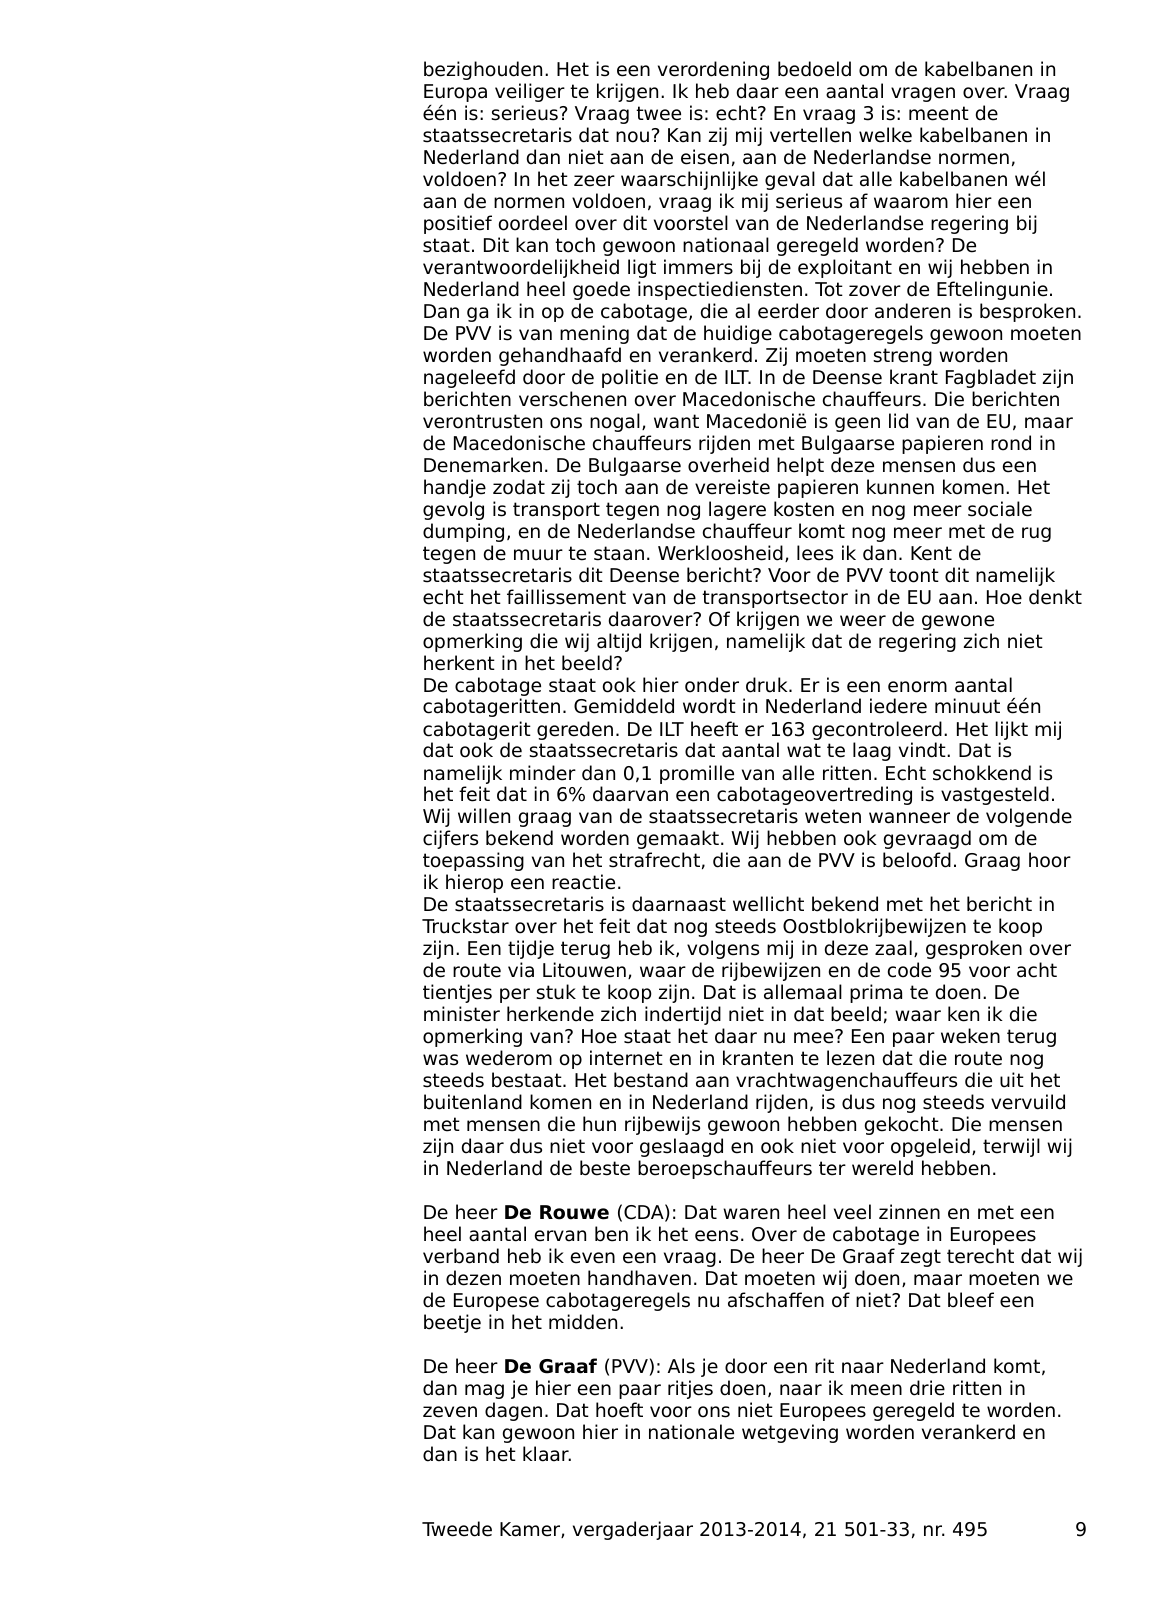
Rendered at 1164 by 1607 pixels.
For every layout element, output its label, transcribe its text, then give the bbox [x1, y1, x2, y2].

text Dan ga ik in op de cabotage, die al eerder door anderen is besproken. De PVV is van mening dat de huidige cabotageregels gewoon moeten worden gehandhaafd en verankerd. Zij moeten streng worden nageleefd door de politie en de ILT. In de Deense krant Fagbladet zijn berichten verschenen over Macedonische chauffeurs. Die berichten verontrusten ons nogal, want Macedonië is geen lid van de EU, maar de Macedonische chauffeurs rijden met Bulgaarse papieren rond in Denemarken. De Bulgaarse overheid helpt deze mensen dus een handje zodat zij toch aan de vereiste papieren kunnen komen. Het gevolg is transport tegen nog lagere kosten en nog meer sociale dumping, en de Nederlandse chauffeur komt nog meer met de rug tegen de muur te staan. Werkloosheid, lees ik dan. Kent de staatssecretaris dit Deense bericht? Voor de PVV toont dit namelijk echt het faillissement van de transportsector in de EU aan. Hoe denkt de staatssecretaris daarover? Of krijgen we weer de gewone opmerking die wij altijd krijgen, namelijk dat de regering zich niet herkent in het beeld? [422, 301, 1087, 674]
text bezighouden. Het is een verordening bedoeld om de kabelbanen in Europa veiliger te krijgen. Ik heb daar een aantal vragen over. Vraag één is: serieus? Vraag twee is: echt? En vraag 3 is: meent de staatssecretaris dat nou? Kan zij mij vertellen welke kabelbanen in Nederland dan niet aan de eisen, aan de Nederlandse normen, voldoen? In het zeer waarschijnlijke geval dat alle kabelbanen wél aan de normen voldoen, vraag ik mij serieus af waarom hier een positief oordeel over dit voorstel van de Nederlandse regering bij staat. Dit kan toch gewoon nationaal geregeld worden? De verantwoordelijkheid ligt immers bij de exploitant en wij hebben in Nederland heel goede inspectiediensten. Tot zover de Eftelingunie. [422, 59, 1087, 301]
text De heer De Rouwe (CDA): Dat waren heel veel zinnen en met een heel aantal ervan ben ik het eens. Over de cabotage in Europees verband heb ik even een vraag. De heer De Graaf zegt terecht dat wij in dezen moeten handhaven. Dat moeten wij doen, maar moeten we de Europese cabotageregels nu afschaffen of niet? Dat bleef een beetje in het midden. [422, 1202, 1087, 1334]
text De cabotage staat ook hier onder druk. Er is een enorm aantal cabotageritten. Gemiddeld wordt in Nederland iedere minuut één cabotagerit gereden. De ILT heeft er 163 gecontroleerd. Het lijkt mij dat ook de staatssecretaris dat aantal wat te laag vindt. Dat is namelijk minder dan 0,1 promille van alle ritten. Echt schokkend is het feit dat in 6% daarvan een cabotageovertreding is vastgesteld. Wij willen graag van de staatssecretaris weten wanneer de volgende cijfers bekend worden gemaakt. Wij hebben ook gevraagd om de toepassing van het strafrecht, die aan de PVV is beloofd. Graag hoor ik hierop een reactie. [422, 674, 1087, 894]
text De staatssecretaris is daarnaast wellicht bekend met het bericht in Truckstar over het feit dat nog steeds Oostblokrijbewijzen te koop zijn. Een tijdje terug heb ik, volgens mij in deze zaal, gesproken over de route via Litouwen, waar de rijbewijzen en de code 95 voor acht tientjes per stuk te koop zijn. Dat is allemaal prima te doen. De minister herkende zich indertijd niet in dat beeld; waar ken ik die opmerking van? Hoe staat het daar nu mee? Een paar weken terug was wederom op internet en in kranten te lezen dat die route nog steeds bestaat. Het bestand aan vrachtwagenchauffeurs die uit het buitenland komen en in Nederland rijden, is dus nog steeds vervuild met mensen die hun rijbewijs gewoon hebben gekocht. Die mensen zijn daar dus niet voor geslaagd en ook niet voor opgeleid, terwijl wij in Nederland de beste beroepschauffeurs ter wereld hebben. [422, 894, 1087, 1180]
text De heer De Graaf (PVV): Als je door een rit naar Nederland komt, dan mag je hier een paar ritjes doen, naar ik meen drie ritten in zeven dagen. Dat hoeft voor ons niet Europees geregeld te worden. Dat kan gewoon hier in nationale wetgeving worden verankerd en dan is het klaar. [422, 1356, 1087, 1466]
